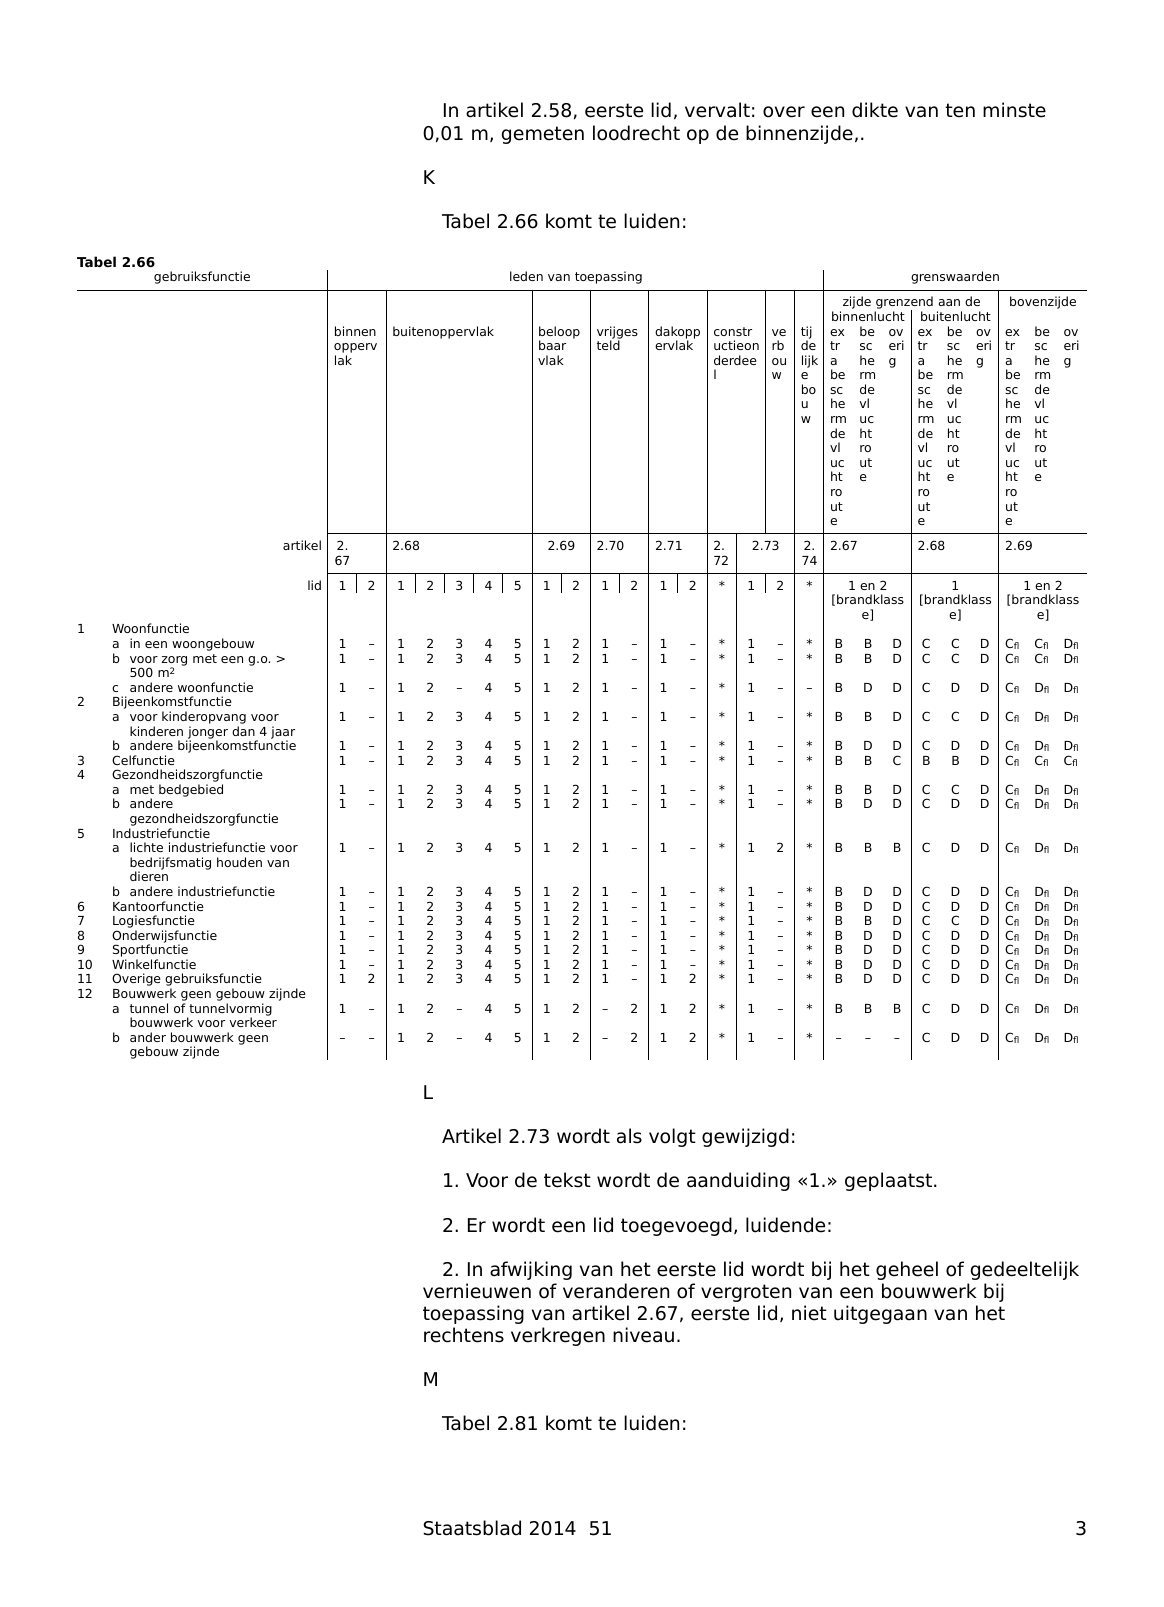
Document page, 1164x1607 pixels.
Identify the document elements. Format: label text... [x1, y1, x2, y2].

table_cell 2 [561, 900, 590, 914]
table_cell D [970, 1031, 998, 1060]
table_cell C [912, 885, 941, 899]
table_cell [853, 695, 882, 710]
table_cell 5 [503, 943, 532, 958]
table_cell [77, 291, 327, 310]
table_cell C [912, 900, 941, 914]
table_cell B [941, 754, 970, 768]
table_cell B [824, 739, 853, 754]
table_cell [1028, 827, 1057, 841]
table_cell C [912, 637, 941, 652]
table_cell – [620, 652, 648, 681]
table_cell Dfl [1058, 929, 1087, 943]
table_cell [649, 987, 678, 1002]
table_cell 2 [77, 695, 106, 710]
table_cell D [970, 739, 998, 754]
table_cell [387, 593, 415, 622]
table_cell – [678, 900, 707, 914]
table_cell 1 [328, 943, 357, 958]
table_cell Cfl [999, 914, 1028, 929]
table_cell [503, 291, 532, 310]
table_cell Overige gebruiksfunctie [106, 973, 327, 987]
table_cell 1 [77, 623, 106, 637]
table_cell Dfl [1028, 798, 1057, 827]
table_cell [387, 623, 415, 637]
table_cell Cfl [1058, 754, 1087, 768]
table_cell D [941, 958, 970, 972]
table_cell 4 [474, 739, 503, 754]
table_cell 3 [445, 914, 474, 929]
table_cell 6 [77, 900, 106, 914]
table_cell D [882, 681, 911, 695]
table_cell [853, 768, 882, 783]
table_cell [620, 695, 648, 710]
table_cell 3 [445, 900, 474, 914]
table_cell Bijeenkomstfunctie [106, 695, 327, 710]
table_cell – [678, 943, 707, 958]
text L [422, 1082, 1087, 1104]
table_cell – [357, 914, 386, 929]
table_cell [415, 827, 444, 841]
table_cell [328, 827, 357, 841]
table_cell [882, 623, 911, 637]
table_cell 5 [503, 885, 532, 899]
table_cell 1 [387, 783, 415, 797]
table_cell Dfl [1058, 710, 1087, 739]
table_cell D [882, 637, 911, 652]
table_cell a [106, 783, 123, 797]
table_cell – [357, 1002, 386, 1031]
table_cell * [708, 798, 736, 827]
table_cell D [882, 783, 911, 797]
table_cell [415, 593, 444, 622]
table_cell – [678, 652, 707, 681]
table_cell [708, 593, 736, 622]
table_cell [912, 695, 941, 710]
table_cell 2 [415, 1002, 444, 1031]
table_cell [415, 695, 444, 710]
table_cell B [853, 1002, 882, 1031]
table_cell D [970, 885, 998, 899]
table_cell [912, 987, 941, 1002]
table_cell 1 [533, 710, 561, 739]
table_cell – [445, 1002, 474, 1031]
table_cell 1 [649, 637, 678, 652]
table_cell D [882, 885, 911, 899]
table_cell 1 [328, 783, 357, 797]
table_cell * [795, 798, 823, 827]
table_cell D [882, 900, 911, 914]
table_cell [533, 593, 561, 622]
table_cell [357, 768, 386, 783]
table_cell * [708, 754, 736, 768]
table_cell – [357, 885, 386, 899]
table_cell 10 [77, 958, 106, 972]
table_cell * [708, 652, 736, 681]
table_cell – [795, 681, 823, 695]
table_cell 1 [328, 710, 357, 739]
table_cell 2 [415, 900, 444, 914]
table_cell 1 [737, 885, 766, 899]
table_cell [970, 695, 998, 710]
table_cell [106, 533, 123, 573]
table_cell – [678, 710, 707, 739]
table_cell Bouwwerk geen gebouw zijnde [106, 987, 327, 1002]
table_cell 1 [533, 973, 561, 987]
table_cell [678, 623, 707, 637]
table_cell 11 [77, 973, 106, 987]
table_cell 1 [591, 754, 619, 768]
table_cell [620, 310, 648, 324]
table_cell D [941, 1031, 970, 1060]
table_cell Cfl [999, 710, 1028, 739]
table_cell 1 [737, 681, 766, 695]
table_cell [737, 695, 766, 710]
table_cell 1 [533, 652, 561, 681]
table_cell [941, 623, 970, 637]
table_cell in een woongebouw [124, 637, 327, 652]
table_cell 1 [737, 637, 766, 652]
table_cell B [824, 637, 853, 652]
table_cell 2.73 [737, 534, 794, 573]
table_cell dakoppervlak [649, 325, 707, 533]
table_cell – [620, 885, 648, 899]
table_cell [77, 710, 106, 739]
table_cell 5 [503, 798, 532, 827]
table_cell [445, 291, 474, 310]
table_cell 2 [415, 710, 444, 739]
table_cell 1 [387, 885, 415, 899]
table_cell 1 [737, 1002, 766, 1031]
table_cell 1 [649, 754, 678, 768]
table_cell [999, 827, 1028, 841]
table_cell [708, 987, 736, 1002]
table_cell [brandklasse] [824, 593, 911, 622]
table_cell – [620, 681, 648, 695]
table_cell 1 [387, 914, 415, 929]
table_cell [1058, 695, 1087, 710]
table_cell – [766, 943, 794, 958]
table_cell 1 [328, 754, 357, 768]
table_cell * [708, 574, 736, 593]
table_cell 4 [474, 914, 503, 929]
table_cell b [106, 652, 123, 681]
table_cell – [620, 637, 648, 652]
table_cell 1 [387, 798, 415, 827]
table_cell Dfl [1028, 900, 1057, 914]
table_cell [77, 573, 106, 593]
table_cell D [882, 652, 911, 681]
table_cell * [708, 958, 736, 972]
table_cell * [795, 1031, 823, 1060]
table_cell 3 [445, 929, 474, 943]
table_cell Dfl [1028, 943, 1057, 958]
table_cell Dfl [1058, 783, 1087, 797]
table_cell 3 [445, 754, 474, 768]
table_cell ander bouwwerk geen gebouw zijnde [124, 1031, 327, 1060]
table_cell [766, 593, 794, 622]
table_cell * [795, 885, 823, 899]
table_cell B [853, 652, 882, 681]
table_cell constructieonderdeel [708, 325, 765, 533]
table_cell B [824, 1002, 853, 1031]
table_cell Dfl [1028, 681, 1057, 695]
table_cell [737, 623, 766, 637]
table_cell D [853, 943, 882, 958]
table_cell [708, 623, 736, 637]
table_cell 1 [737, 958, 766, 972]
table_cell Cfl [999, 885, 1028, 899]
table_cell * [795, 914, 823, 929]
table_cell * [708, 1031, 736, 1060]
text Tabel 2.66 komt te luiden: [422, 211, 1087, 233]
table_cell C [912, 929, 941, 943]
table_cell [503, 695, 532, 710]
table_cell B [824, 798, 853, 827]
table_cell [1058, 310, 1087, 324]
table_cell 1 [649, 1002, 678, 1031]
table_cell overig [882, 325, 911, 533]
table_cell [77, 1002, 106, 1031]
table_cell 1 [328, 929, 357, 943]
table_cell C [912, 652, 941, 681]
table_cell binnenlucht [824, 310, 911, 324]
table_cell 5 [503, 739, 532, 754]
table_cell 4 [474, 841, 503, 885]
text M [422, 1369, 1087, 1391]
table_cell 1 [387, 1031, 415, 1060]
table_cell D [970, 637, 998, 652]
table_cell [591, 987, 619, 1002]
table_cell – [357, 943, 386, 958]
table_cell 2 [415, 958, 444, 972]
table_cell Dfl [1058, 652, 1087, 681]
table_cell 2 [415, 1031, 444, 1060]
table_cell [941, 987, 970, 1002]
table_cell 2 [561, 681, 590, 695]
table_cell 1 [649, 914, 678, 929]
table_cell 1 [533, 637, 561, 652]
table_cell 5 [503, 900, 532, 914]
table_cell 2 [766, 574, 794, 593]
table_cell 3 [445, 885, 474, 899]
table_cell 1 [591, 900, 619, 914]
table_cell 4 [474, 1031, 503, 1060]
table_cell verbouw [766, 325, 794, 533]
table_cell 1 [591, 710, 619, 739]
table_cell [999, 768, 1028, 783]
table_cell Sportfunctie [106, 943, 327, 958]
text 2. Er wordt een lid toegevoegd, luidende: [422, 1214, 1087, 1237]
table_cell 2 [561, 1031, 590, 1060]
table_cell 4 [474, 943, 503, 958]
table_cell [503, 827, 532, 841]
table_cell Cfl [999, 681, 1028, 695]
table_cell 1 [649, 783, 678, 797]
table_cell 2 [620, 1002, 648, 1031]
table_cell – [620, 783, 648, 797]
table_cell * [708, 885, 736, 899]
table_cell 1 [737, 914, 766, 929]
table_cell Dfl [1058, 958, 1087, 972]
table_cell 1 [737, 1031, 766, 1060]
table_cell buitenlucht [912, 310, 998, 324]
table_cell B [853, 754, 882, 768]
table_cell 1 [387, 637, 415, 652]
table_cell 1 [533, 929, 561, 943]
table_cell [106, 573, 123, 593]
table_cell * [795, 574, 823, 593]
table_cell 1 [387, 754, 415, 768]
table_cell D [970, 914, 998, 929]
table_cell – [591, 1002, 619, 1031]
table_cell [649, 291, 678, 310]
table_cell – [678, 681, 707, 695]
table_cell D [941, 943, 970, 958]
table_cell 2 [415, 798, 444, 827]
table_cell D [882, 798, 911, 827]
table_cell B [824, 900, 853, 914]
table_cell 5 [503, 929, 532, 943]
table_cell 1 [387, 958, 415, 972]
table_cell 2 [561, 958, 590, 972]
table_cell 1 [912, 574, 998, 593]
table_cell 4 [474, 885, 503, 899]
table_cell – [678, 739, 707, 754]
table_cell 2.72 [708, 534, 736, 573]
table_cell 1 [649, 710, 678, 739]
table_cell 3 [445, 958, 474, 972]
table_cell 4 [474, 754, 503, 768]
table_cell [533, 695, 561, 710]
table_cell [736, 291, 765, 310]
table_cell – [620, 900, 648, 914]
table_cell extra beschermde vluchtroute [999, 325, 1028, 533]
table_cell Dfl [1058, 885, 1087, 899]
table_cell D [970, 900, 998, 914]
table_cell B [882, 1002, 911, 1031]
table_cell 1 [533, 914, 561, 929]
table_cell Dfl [1058, 1002, 1087, 1031]
table_cell [445, 310, 474, 324]
table_cell – [357, 929, 386, 943]
table_cell 1 [387, 929, 415, 943]
table_cell D [853, 885, 882, 899]
table_cell 1 [328, 958, 357, 972]
table_cell beschermde vluchtroute [853, 325, 882, 533]
table_cell a [106, 1002, 123, 1031]
text K [422, 167, 1087, 188]
table_cell 2 [561, 885, 590, 899]
table_cell [824, 695, 853, 710]
table_cell [708, 827, 736, 841]
table_cell 2 [357, 574, 386, 593]
table_cell – [766, 652, 794, 681]
table_cell 1 [533, 681, 561, 695]
table_cell – [620, 958, 648, 972]
table_cell 2 [766, 841, 794, 885]
table_cell Dfl [1058, 973, 1087, 987]
table_cell – [766, 783, 794, 797]
table_header Tabel 2.66 [77, 255, 1087, 270]
table_cell 2 [415, 943, 444, 958]
table_cell * [708, 973, 736, 987]
table_cell D [882, 739, 911, 754]
table_cell – [678, 958, 707, 972]
table_cell a [106, 841, 123, 885]
table_cell Cfl [1028, 637, 1057, 652]
table_cell – [591, 1031, 619, 1060]
table_cell [124, 593, 327, 622]
table_cell 5 [503, 652, 532, 681]
table_cell 1 [533, 754, 561, 768]
table_cell – [357, 681, 386, 695]
table_cell [503, 987, 532, 1002]
table_cell [737, 987, 766, 1002]
table_cell 2 [678, 1031, 707, 1060]
table_cell Onderwijsfunctie [106, 929, 327, 943]
table_cell Cfl [999, 1002, 1028, 1031]
table_cell buitenoppervlak [387, 325, 532, 533]
table_cell voor zorg met een g.o. > 500 m2 [124, 652, 327, 681]
table_cell B [824, 914, 853, 929]
table_cell Dfl [1058, 914, 1087, 929]
table_cell 2 [357, 973, 386, 987]
table_cell Dfl [1058, 1031, 1087, 1060]
table_cell Cfl [999, 637, 1028, 652]
table_cell 1 [737, 929, 766, 943]
table_cell a [106, 710, 123, 739]
table_cell 2.67 [824, 534, 911, 573]
table_cell 2 [561, 652, 590, 681]
table_cell Cfl [999, 783, 1028, 797]
table_cell 12 [77, 987, 106, 1002]
table_cell [561, 768, 590, 783]
table_cell [620, 291, 648, 310]
table_cell overig [1058, 325, 1087, 533]
table_cell 2 [561, 754, 590, 768]
table_cell D [882, 929, 911, 943]
table_cell b [106, 1031, 123, 1060]
table_cell [882, 695, 911, 710]
text 2. In afwijking van het eerste lid wordt bij het geheel of gedeeltelijk vernieuwen of veranderen of vergroten van een bouwwerk bij toepassing van artikel 2.67, eerste lid, niet uitgegaan van het rechtens verkregen niveau. [422, 1259, 1087, 1347]
table_cell Dfl [1058, 681, 1087, 695]
table_cell 1 en 2 [999, 574, 1087, 593]
table_cell [474, 695, 503, 710]
table_cell * [795, 841, 823, 885]
table_cell 2 [415, 637, 444, 652]
table_cell 1 [737, 943, 766, 958]
table_cell 1 [328, 652, 357, 681]
table_cell [77, 1031, 106, 1060]
table_cell [766, 623, 794, 637]
table_cell 1 [533, 1031, 561, 1060]
table_cell [591, 695, 619, 710]
table_cell * [708, 637, 736, 652]
table_cell Cfl [999, 798, 1028, 827]
table_cell * [795, 783, 823, 797]
table_cell [445, 987, 474, 1002]
table_cell C [941, 652, 970, 681]
table_cell [941, 695, 970, 710]
table_cell D [970, 929, 998, 943]
table_cell 5 [77, 827, 106, 841]
table_cell 4 [474, 958, 503, 972]
table_cell Cfl [999, 754, 1028, 768]
table_cell 2 [561, 798, 590, 827]
table_cell [1028, 695, 1057, 710]
table_cell C [882, 754, 911, 768]
table_cell 1 [387, 973, 415, 987]
table_cell 2.69 [999, 534, 1087, 573]
table_cell [1058, 987, 1087, 1002]
table_cell b [106, 798, 123, 827]
table_cell 2 [562, 574, 590, 593]
table_cell D [882, 710, 911, 739]
table_cell [941, 827, 970, 841]
table_cell – [678, 841, 707, 885]
table_cell [737, 593, 766, 622]
table_cell [415, 987, 444, 1002]
table_cell [1028, 768, 1057, 783]
table_cell – [766, 929, 794, 943]
table_cell 3 [445, 637, 474, 652]
table_cell [678, 695, 707, 710]
table_cell [649, 695, 678, 710]
table_cell 1 [737, 710, 766, 739]
table_cell 3 [445, 943, 474, 958]
table_cell Kantoorfunctie [106, 900, 327, 914]
table_cell Winkelfunctie [106, 958, 327, 972]
table_cell * [795, 1002, 823, 1031]
table_cell [357, 623, 386, 637]
table_cell [brandklasse] [999, 593, 1087, 622]
table_cell 5 [503, 754, 532, 768]
table_cell 5 [503, 637, 532, 652]
table_cell [1028, 623, 1057, 637]
table_cell artikel [124, 533, 327, 573]
table_cell 1 [533, 574, 561, 593]
table_cell B [824, 885, 853, 899]
table_cell [766, 768, 794, 783]
table_cell voor kinderopvang voor kinderen jonger dan 4 jaar [124, 710, 327, 739]
table_cell 1 [649, 574, 677, 593]
table_cell 1 [591, 798, 619, 827]
table_cell D [941, 973, 970, 987]
table_cell Dfl [1028, 841, 1057, 885]
table_cell [77, 310, 327, 324]
table_cell [824, 987, 853, 1002]
table_cell [678, 291, 707, 310]
table_cell [533, 827, 561, 841]
table_cell 2 [415, 681, 444, 695]
table_cell 1 [737, 574, 765, 593]
table_cell C [912, 710, 941, 739]
table_cell 1 [591, 739, 619, 754]
table_cell 1 [591, 841, 619, 885]
table_cell * [795, 973, 823, 987]
table_cell 2.74 [795, 534, 823, 573]
table_cell [737, 768, 766, 783]
table_cell overig [970, 325, 998, 533]
table_cell 3 [445, 841, 474, 885]
table_cell andere bijeenkomstfunctie [124, 739, 327, 754]
table_cell 1 [591, 681, 619, 695]
table_cell Gezondheidszorgfunctie [106, 768, 327, 783]
table_cell 1 [533, 1002, 561, 1031]
table_cell [591, 768, 619, 783]
table_cell [1058, 768, 1087, 783]
table_cell [445, 827, 474, 841]
table_cell – [357, 783, 386, 797]
table_cell 2 [678, 574, 707, 593]
table_cell D [941, 739, 970, 754]
table_cell 2 [415, 754, 444, 768]
table_cell [912, 768, 941, 783]
table_cell [328, 768, 357, 783]
table_cell B [824, 958, 853, 972]
table_cell [328, 987, 357, 1002]
table_cell * [795, 754, 823, 768]
table_cell D [970, 681, 998, 695]
table_cell [357, 310, 386, 324]
table_cell b [106, 885, 123, 899]
table_cell 1 [387, 739, 415, 754]
table_cell [387, 827, 415, 841]
table_cell C [941, 783, 970, 797]
table_cell – [766, 958, 794, 972]
table_cell [649, 310, 678, 324]
table_cell 3 [445, 798, 474, 827]
table_cell * [708, 841, 736, 885]
table_cell Dfl [1058, 739, 1087, 754]
table_cell Dfl [1028, 710, 1057, 739]
table_cell [77, 739, 106, 754]
table_cell [357, 987, 386, 1002]
table_cell 1 [591, 943, 619, 958]
table_cell 4 [474, 973, 503, 987]
table_cell [649, 768, 678, 783]
table_cell Woonfunctie [106, 623, 327, 637]
table_cell 1 [387, 574, 415, 593]
table_cell [912, 827, 941, 841]
table_cell 4 [474, 681, 503, 695]
table_cell [77, 885, 106, 899]
table_cell c [106, 681, 123, 695]
table_cell 1 [533, 958, 561, 972]
table_cell * [795, 637, 823, 652]
table_cell 1 [328, 574, 356, 593]
text In artikel 2.58, eerste lid, vervalt: over een dikte van ten minste 0,01 m, gemeten loodrecht op de binnenzijde,. [422, 100, 1087, 144]
table_cell – [620, 710, 648, 739]
table_cell B [824, 929, 853, 943]
table_cell – [357, 652, 386, 681]
table_cell 8 [77, 929, 106, 943]
table_cell 2.69 [533, 534, 590, 573]
table_cell 2 [561, 943, 590, 958]
table_cell – [357, 710, 386, 739]
table_cell – [620, 754, 648, 768]
table_cell – [678, 637, 707, 652]
table_cell [415, 310, 444, 324]
table_cell [328, 623, 357, 637]
table_cell C [941, 637, 970, 652]
table_cell – [357, 637, 386, 652]
table_cell [561, 695, 590, 710]
table_cell [503, 310, 532, 324]
table_cell [445, 623, 474, 637]
table_cell 1 [328, 914, 357, 929]
table_cell [970, 827, 998, 841]
table_cell – [882, 1031, 911, 1060]
table_cell a [106, 637, 123, 652]
table_cell 1 [533, 900, 561, 914]
table_cell [941, 768, 970, 783]
table_cell 2 [415, 914, 444, 929]
table_cell [970, 768, 998, 783]
table_cell 2 [416, 574, 444, 593]
table_cell – [357, 754, 386, 768]
table_cell [357, 534, 386, 573]
table_cell 2.68 [912, 534, 998, 573]
table_cell [620, 987, 648, 1002]
table_cell C [912, 1031, 941, 1060]
table_cell [824, 768, 853, 783]
table_cell 1 [737, 739, 766, 754]
table_cell [737, 827, 766, 841]
table_cell Cfl [999, 943, 1028, 958]
table_cell – [766, 739, 794, 754]
table_cell * [708, 943, 736, 958]
table_cell B [882, 841, 911, 885]
table_cell 2 [561, 841, 590, 885]
table_cell D [970, 973, 998, 987]
table_cell [999, 623, 1028, 637]
table_cell 1 [649, 681, 678, 695]
table_cell [591, 827, 619, 841]
table_cell B [824, 973, 853, 987]
table_cell Dfl [1058, 943, 1087, 958]
table_cell – [620, 739, 648, 754]
table_cell D [853, 973, 882, 987]
table_cell Dfl [1028, 1031, 1057, 1060]
table_cell – [357, 798, 386, 827]
table_cell – [824, 1031, 853, 1060]
table_cell – [678, 754, 707, 768]
table_cell [678, 768, 707, 783]
table_cell tijdelijke bouw [795, 325, 823, 533]
table_cell – [357, 958, 386, 972]
table_cell lid [124, 573, 327, 593]
table_cell – [328, 1031, 357, 1060]
table_cell Dfl [1028, 739, 1057, 754]
table_cell Dfl [1028, 783, 1057, 797]
table_cell [1028, 987, 1057, 1002]
table_cell – [766, 681, 794, 695]
table_cell * [795, 900, 823, 914]
table_cell 1 [737, 973, 766, 987]
table_cell [882, 987, 911, 1002]
table_cell 1 [591, 929, 619, 943]
table_cell Dfl [1058, 798, 1087, 827]
table_cell [533, 623, 561, 637]
table_cell beschermde vluchtroute [1028, 325, 1057, 533]
table_cell [708, 291, 736, 310]
table_cell – [766, 710, 794, 739]
table_cell D [853, 958, 882, 972]
table_cell 1 [737, 841, 766, 885]
table_cell 2 [678, 973, 707, 987]
table_cell 1 [533, 783, 561, 797]
table_cell andere industriefunctie [124, 885, 327, 899]
table_cell 1 [533, 798, 561, 827]
table_cell * [795, 943, 823, 958]
table_cell [561, 291, 590, 310]
table_cell B [824, 754, 853, 768]
table_cell [474, 623, 503, 637]
table_cell [766, 827, 794, 841]
table_cell C [912, 783, 941, 797]
table_cell 3 [445, 783, 474, 797]
table_cell [474, 593, 503, 622]
table_cell 2 [561, 973, 590, 987]
table_cell D [970, 652, 998, 681]
table_cell – [766, 900, 794, 914]
table_cell 1 [533, 739, 561, 754]
table_cell – [766, 1031, 794, 1060]
table_cell Dfl [1028, 958, 1057, 972]
table_cell 5 [503, 1031, 532, 1060]
table_cell [882, 768, 911, 783]
table_cell [1058, 827, 1087, 841]
table_cell [999, 987, 1028, 1002]
table_cell D [941, 798, 970, 827]
table_cell 4 [474, 637, 503, 652]
table_cell [503, 623, 532, 637]
table_cell [766, 695, 794, 710]
table_cell [882, 827, 911, 841]
table_cell [533, 291, 561, 310]
table_cell 2 [561, 739, 590, 754]
table_cell [474, 987, 503, 1002]
table_cell [77, 798, 106, 827]
table_cell C [912, 681, 941, 695]
table_cell C [912, 798, 941, 827]
table_cell [415, 623, 444, 637]
table_cell Dfl [1058, 900, 1087, 914]
table_cell – [766, 637, 794, 652]
table_cell 2 [561, 914, 590, 929]
table_cell [649, 623, 678, 637]
table_cell 3 [445, 574, 473, 593]
table_cell 2 [561, 929, 590, 943]
table_cell [999, 695, 1028, 710]
table_cell 1 [387, 841, 415, 885]
table_cell – [357, 739, 386, 754]
table_cell – [620, 841, 648, 885]
table_cell B [824, 710, 853, 739]
table_cell [999, 310, 1028, 324]
table_cell D [882, 958, 911, 972]
text 1. Voor de tekst wordt de aanduiding «1.» geplaatst. [422, 1170, 1087, 1192]
table_cell andere woonfunctie [124, 681, 327, 695]
table_cell 1 [649, 900, 678, 914]
table_cell D [970, 958, 998, 972]
table_cell 5 [503, 681, 532, 695]
table_cell 1 [387, 900, 415, 914]
table_cell C [912, 958, 941, 972]
text Artikel 2.73 wordt als volgt gewijzigd: [422, 1126, 1087, 1148]
table_cell – [445, 1031, 474, 1060]
table_cell [795, 827, 823, 841]
table_cell 2 [415, 783, 444, 797]
table_cell [591, 291, 619, 310]
table_cell 2.67 [328, 534, 357, 573]
table_cell 1 [649, 1031, 678, 1060]
table_cell 1 [328, 885, 357, 899]
table_cell D [970, 943, 998, 958]
table_cell 1 [591, 652, 619, 681]
table_cell – [678, 783, 707, 797]
table_cell [649, 827, 678, 841]
table_cell 2.70 [591, 534, 648, 573]
table_cell * [708, 783, 736, 797]
table_cell 2 [415, 739, 444, 754]
table_cell [795, 987, 823, 1002]
table_cell D [970, 798, 998, 827]
table_cell B [853, 710, 882, 739]
table_cell [415, 768, 444, 783]
table_cell Dfl [1028, 885, 1057, 899]
table_cell C [941, 710, 970, 739]
table_cell D [882, 914, 911, 929]
table_cell [387, 310, 415, 324]
table_cell [795, 623, 823, 637]
table_cell [591, 593, 619, 622]
table_cell [678, 987, 707, 1002]
table_cell D [882, 943, 911, 958]
table_cell 2 [620, 1031, 648, 1060]
table_cell 4 [77, 768, 106, 783]
table_cell 5 [503, 958, 532, 972]
table_cell 1 [737, 900, 766, 914]
table_cell 1 [387, 1002, 415, 1031]
table_cell Logiesfunctie [106, 914, 327, 929]
table_cell [708, 310, 736, 324]
table_cell D [941, 681, 970, 695]
table_cell 1 [649, 652, 678, 681]
table_cell 1 [649, 943, 678, 958]
table_cell 2.71 [649, 534, 707, 573]
table_cell [591, 623, 619, 637]
table_cell * [795, 958, 823, 972]
table_cell [445, 695, 474, 710]
table_cell [678, 593, 707, 622]
table_cell [766, 987, 794, 1002]
table_cell grenswaarden [824, 270, 1087, 289]
table_cell D [941, 929, 970, 943]
table_cell C [912, 943, 941, 958]
table_cell [678, 310, 707, 324]
table_cell C [912, 973, 941, 987]
table_cell D [970, 841, 998, 885]
table_cell – [620, 929, 648, 943]
table_cell [561, 987, 590, 1002]
table_cell [1028, 310, 1057, 324]
table_cell 3 [445, 652, 474, 681]
table_cell bovenzijde [999, 291, 1087, 310]
table_cell [77, 652, 106, 681]
table_cell leden van toepassing [328, 270, 823, 289]
table_cell 1 [387, 943, 415, 958]
table_cell [795, 291, 823, 310]
table_cell D [853, 798, 882, 827]
table_cell 1 [591, 973, 619, 987]
table_cell – [620, 943, 648, 958]
table_cell [328, 593, 357, 622]
table_cell [649, 593, 678, 622]
table_cell – [678, 798, 707, 827]
table_cell 5 [503, 973, 532, 987]
table_cell * [795, 739, 823, 754]
table_cell – [766, 1002, 794, 1031]
table_cell Industriefunctie [106, 827, 327, 841]
table_cell [561, 827, 590, 841]
table_cell 1 [737, 798, 766, 827]
table_cell – [766, 973, 794, 987]
table_cell [474, 291, 503, 310]
table_cell – [766, 914, 794, 929]
table_cell tunnel of tunnelvormig bouwwerk voor verkeer [124, 1002, 327, 1031]
table_cell [503, 593, 532, 622]
table_cell Cfl [999, 973, 1028, 987]
table_cell [970, 987, 998, 1002]
table_cell * [708, 681, 736, 695]
table_cell 1 [591, 783, 619, 797]
table_cell 2 [415, 885, 444, 899]
table_cell [357, 593, 386, 622]
table_cell Dfl [1028, 914, 1057, 929]
table_cell 1 [649, 739, 678, 754]
table_cell [912, 623, 941, 637]
table_cell 1 [328, 841, 357, 885]
table_cell 5 [503, 914, 532, 929]
table_cell [561, 623, 590, 637]
table_cell – [620, 798, 648, 827]
table_cell 3 [77, 754, 106, 768]
table_cell [795, 695, 823, 710]
table_cell 5 [503, 1002, 532, 1031]
table_cell * [708, 914, 736, 929]
table_cell 1 [649, 973, 678, 987]
table_cell D [941, 900, 970, 914]
table_cell – [678, 914, 707, 929]
table_cell C [912, 841, 941, 885]
table_cell 1 en 2 [824, 574, 911, 593]
table_cell * [795, 652, 823, 681]
table_cell 1 [649, 885, 678, 899]
table_cell – [620, 914, 648, 929]
table_cell 2.68 [387, 534, 532, 573]
table_cell [77, 637, 106, 652]
table_cell D [970, 754, 998, 768]
table_cell [77, 681, 106, 695]
table_cell 1 [387, 710, 415, 739]
table_cell [77, 325, 327, 533]
table_cell B [853, 783, 882, 797]
table_cell met bedgebied [124, 783, 327, 797]
table_cell D [970, 783, 998, 797]
table_cell [387, 987, 415, 1002]
table_cell 1 [649, 798, 678, 827]
text Tabel 2.81 komt te luiden: [422, 1413, 1087, 1435]
table_cell [561, 593, 590, 622]
table_cell [77, 783, 106, 797]
table_cell [533, 310, 561, 324]
table_cell – [853, 1031, 882, 1060]
table_cell [620, 768, 648, 783]
table_cell [77, 593, 106, 622]
table_cell 5 [503, 574, 532, 593]
table_cell [415, 291, 444, 310]
table_cell 5 [503, 783, 532, 797]
table_cell 4 [474, 710, 503, 739]
table_cell [387, 695, 415, 710]
table_cell beschermde vluchtroute [941, 325, 970, 533]
table_cell [1058, 623, 1087, 637]
table_cell 2 [561, 1002, 590, 1031]
table_cell [387, 768, 415, 783]
table_cell Cfl [999, 958, 1028, 972]
table_cell [357, 695, 386, 710]
table_cell – [357, 841, 386, 885]
table_cell [591, 310, 619, 324]
table_cell 2 [415, 929, 444, 943]
table_cell 4 [474, 574, 502, 593]
table_cell [474, 827, 503, 841]
table_cell Dfl [1028, 973, 1057, 987]
table_cell 1 [591, 914, 619, 929]
table_cell 3 [445, 710, 474, 739]
table_cell Cfl [999, 652, 1028, 681]
table_cell D [941, 885, 970, 899]
table_cell 1 [533, 885, 561, 899]
table_cell [766, 291, 794, 310]
table_cell D [941, 841, 970, 885]
table_cell [328, 695, 357, 710]
table_cell lichte industriefunctie voor bedrijfsmatig houden van dieren [124, 841, 327, 885]
table_cell B [853, 637, 882, 652]
table_cell [708, 768, 736, 783]
table_cell [533, 768, 561, 783]
table_cell [795, 768, 823, 783]
table_cell Dfl [1058, 841, 1087, 885]
table_cell 2 [561, 783, 590, 797]
table_cell 2 [415, 841, 444, 885]
table_cell – [357, 1031, 386, 1060]
table_cell 4 [474, 798, 503, 827]
table_cell B [824, 652, 853, 681]
table_cell D [970, 710, 998, 739]
table_cell B [824, 943, 853, 958]
table_cell [533, 987, 561, 1002]
table_cell [357, 827, 386, 841]
table_cell 4 [474, 652, 503, 681]
table_cell 9 [77, 943, 106, 958]
table_cell b [106, 739, 123, 754]
table_cell 4 [474, 1002, 503, 1031]
table_cell * [708, 929, 736, 943]
table_cell B [824, 783, 853, 797]
table_cell D [853, 681, 882, 695]
table_cell Cfl [1028, 754, 1057, 768]
table_cell – [678, 885, 707, 899]
table_cell [77, 533, 106, 573]
table_cell [445, 593, 474, 622]
table_cell 4 [474, 783, 503, 797]
table_cell * [708, 710, 736, 739]
table_cell – [357, 900, 386, 914]
table_cell B [912, 754, 941, 768]
table_cell 1 [649, 958, 678, 972]
table_cell [853, 987, 882, 1002]
table_cell 1 [328, 637, 357, 652]
table_cell [736, 310, 765, 324]
table_cell [853, 827, 882, 841]
table_cell 2 [561, 637, 590, 652]
table_cell beloopbaar vlak [533, 325, 590, 533]
table_cell D [882, 973, 911, 987]
table_cell Cfl [999, 900, 1028, 914]
table_cell [474, 310, 503, 324]
table_cell extra beschermde vluchtroute [912, 325, 941, 533]
table_cell 1 [533, 841, 561, 885]
table_cell 1 [649, 841, 678, 885]
table_cell [708, 695, 736, 710]
table_cell B [853, 841, 882, 885]
table_cell 1 [328, 900, 357, 914]
table_cell binnenoppervlak [328, 325, 386, 533]
table_cell 2 [561, 710, 590, 739]
table_cell C [912, 914, 941, 929]
table_cell [795, 593, 823, 622]
table_cell [970, 623, 998, 637]
table_cell 1 [328, 973, 357, 987]
table_cell * [708, 1002, 736, 1031]
table_cell andere gezondheidszorgfunctie [124, 798, 327, 827]
table_cell 1 [591, 958, 619, 972]
table_cell [561, 310, 590, 324]
table_cell 1 [591, 637, 619, 652]
table_cell * [795, 929, 823, 943]
table_cell [brandklasse] [912, 593, 998, 622]
table_cell [620, 623, 648, 637]
table_cell * [708, 739, 736, 754]
table_cell * [708, 900, 736, 914]
table_cell 2 [620, 574, 648, 593]
table_cell – [766, 885, 794, 899]
table_cell [795, 310, 823, 324]
table_cell zijde grenzend aan de [824, 291, 998, 310]
table_cell D [970, 1002, 998, 1031]
table_cell Cfl [1028, 652, 1057, 681]
table_cell [357, 291, 386, 310]
table_cell vrijgesteld [591, 325, 648, 533]
table_cell D [853, 929, 882, 943]
table_cell [766, 310, 794, 324]
table_cell D [853, 739, 882, 754]
table_cell 4 [474, 929, 503, 943]
table_cell 5 [503, 841, 532, 885]
table_cell [77, 841, 106, 885]
table_cell 2 [678, 1002, 707, 1031]
table_cell [328, 291, 357, 310]
table_cell [853, 623, 882, 637]
table_cell C [912, 1002, 941, 1031]
table_cell Cfl [999, 739, 1028, 754]
table_cell C [941, 914, 970, 929]
table_cell [824, 623, 853, 637]
table_cell [620, 827, 648, 841]
table_cell [678, 827, 707, 841]
table_cell 5 [503, 710, 532, 739]
table_cell B [853, 914, 882, 929]
table_cell [620, 593, 648, 622]
table_cell – [445, 681, 474, 695]
table_cell [824, 827, 853, 841]
table_cell 1 [328, 739, 357, 754]
table_cell [503, 768, 532, 783]
table_cell Celfunctie [106, 754, 327, 768]
table_cell 3 [445, 739, 474, 754]
table_cell 7 [77, 914, 106, 929]
table_cell 1 [328, 681, 357, 695]
table_cell – [620, 973, 648, 987]
table_cell B [824, 681, 853, 695]
table_cell * [795, 710, 823, 739]
table_cell – [766, 798, 794, 827]
table_cell B [824, 841, 853, 885]
table_cell Dfl [1028, 929, 1057, 943]
table_cell 2 [415, 973, 444, 987]
table_cell 1 [591, 885, 619, 899]
table_cell [387, 291, 415, 310]
table_cell D [941, 1002, 970, 1031]
table_cell 1 [328, 798, 357, 827]
table_cell Dfl [1058, 637, 1087, 652]
table_cell – [766, 754, 794, 768]
table_cell 1 [737, 754, 766, 768]
table_cell [474, 768, 503, 783]
table_cell Dfl [1028, 1002, 1057, 1031]
table_cell 1 [591, 574, 619, 593]
table_cell 3 [445, 973, 474, 987]
table_cell [445, 768, 474, 783]
table_cell gebruiksfunctie [77, 270, 327, 289]
table_cell 1 [737, 652, 766, 681]
table_cell [106, 593, 123, 622]
table_cell 1 [387, 681, 415, 695]
table_cell Cfl [999, 1031, 1028, 1060]
table_cell [328, 310, 357, 324]
table_cell 1 [533, 943, 561, 958]
table_cell Cfl [999, 841, 1028, 885]
table_cell 1 [649, 929, 678, 943]
table_cell 1 [328, 1002, 357, 1031]
table_cell 1 [387, 652, 415, 681]
table_cell Cfl [999, 929, 1028, 943]
table_cell D [853, 900, 882, 914]
table_cell extra beschermde vluchtroute [824, 325, 853, 533]
table_cell 2 [415, 652, 444, 681]
table_cell C [912, 739, 941, 754]
table_cell 4 [474, 900, 503, 914]
table_cell – [678, 929, 707, 943]
table_cell 1 [737, 783, 766, 797]
